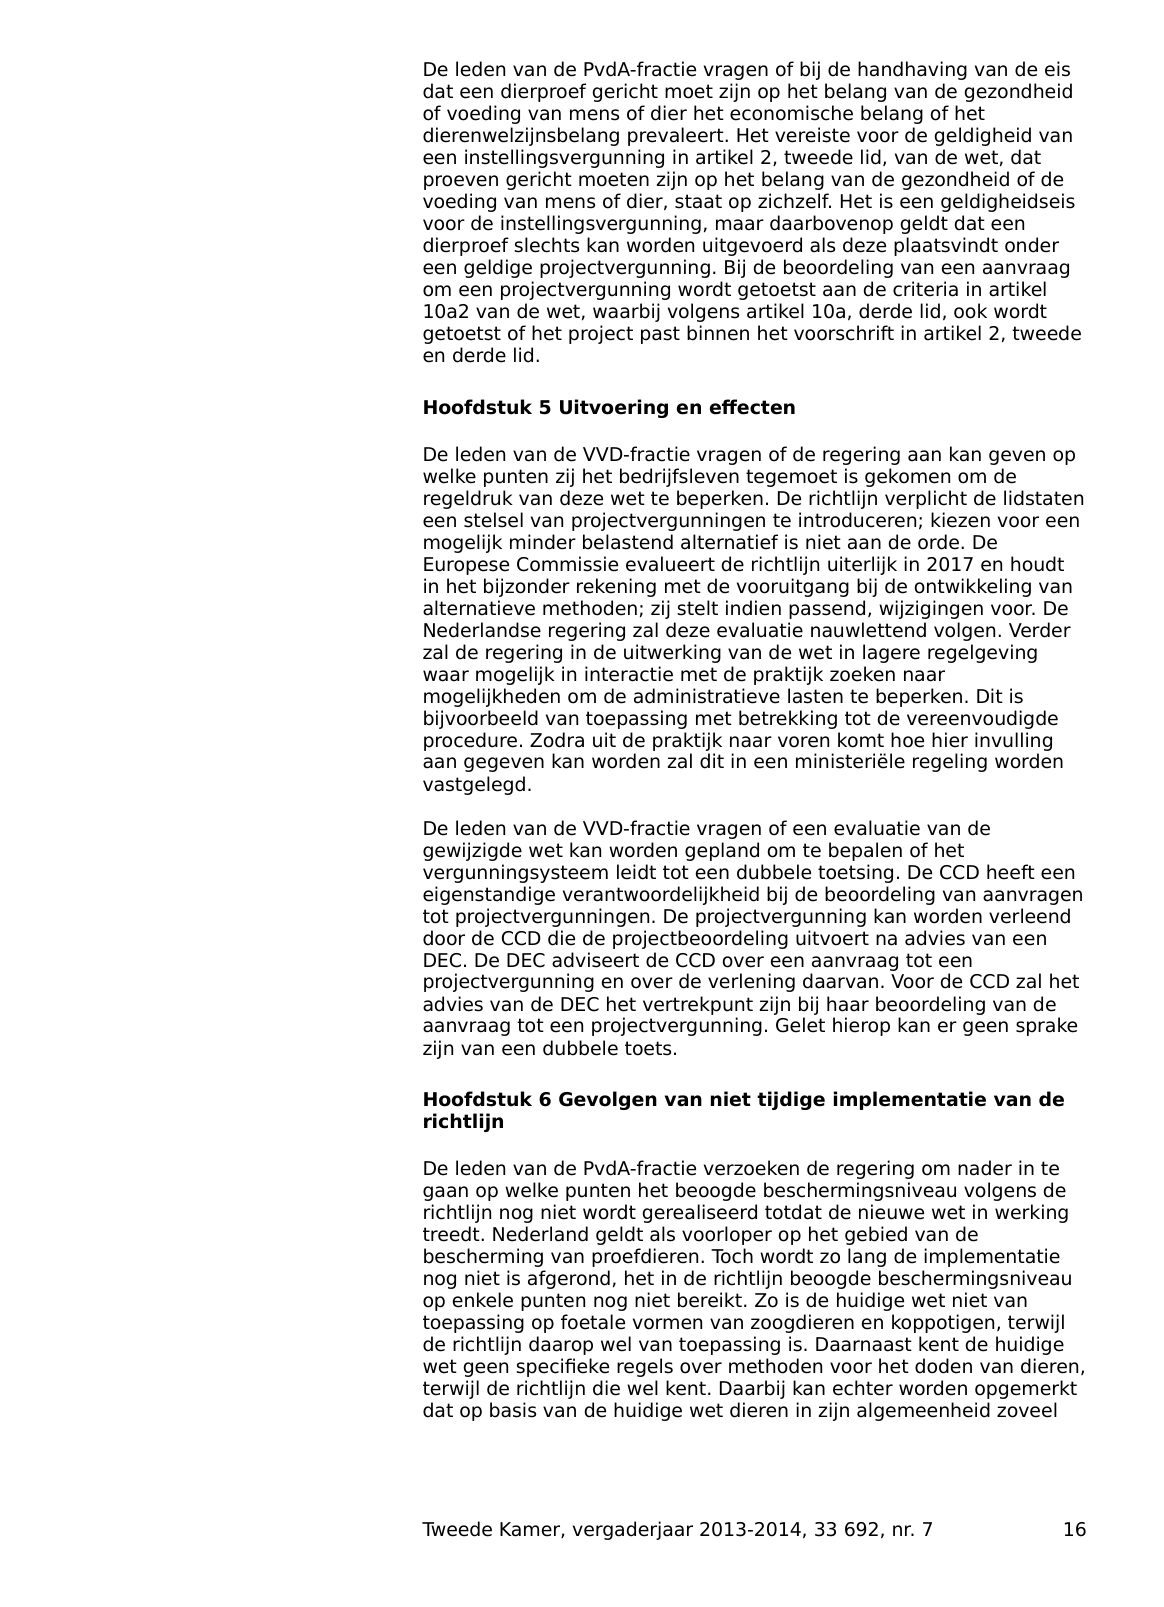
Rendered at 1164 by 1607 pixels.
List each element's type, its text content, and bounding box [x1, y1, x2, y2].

text De leden van de PvdA-fractie vragen of bij de handhaving van de eis dat een dierproef gericht moet zijn op het belang van de gezondheid of voeding van mens of dier het economische belang of het dierenwelzijnsbelang prevaleert. Het vereiste voor de geldigheid van een instellingsvergunning in artikel 2, tweede lid, van de wet, dat proeven gericht moeten zijn op het belang van de gezondheid of de voeding van mens of dier, staat op zichzelf. Het is een geldigheidseis voor de instellingsvergunning, maar daarbovenop geldt dat een dierproef slechts kan worden uitgevoerd als deze plaatsvindt onder een geldige projectvergunning. Bij de beoordeling van een aanvraag om een projectvergunning wordt getoetst aan de criteria in artikel 10a2 van de wet, waarbij volgens artikel 10a, derde lid, ook wordt getoetst of het project past binnen het voorschrift in artikel 2, tweede en derde lid. [422, 59, 1087, 367]
text De leden van de VVD-fractie vragen of een evaluatie van de gewijzigde wet kan worden gepland om te bepalen of het vergunningsysteem leidt tot een dubbele toetsing. De CCD heeft een eigenstandige verantwoordelijkheid bij de beoordeling van aanvragen tot projectvergunningen. De projectvergunning kan worden verleend door de CCD die de projectbeoordeling uitvoert na advies van een DEC. De DEC adviseert de CCD over een aanvraag tot een projectvergunning en over de verlening daarvan. Voor de CCD zal het advies van de DEC het vertrekpunt zijn bij haar beoordeling van de aanvraag tot een projectvergunning. Gelet hierop kan er geen sprake zijn van een dubbele toets. [422, 818, 1087, 1059]
subtitle Hoofdstuk 6 Gevolgen van niet tijdige implementatie van de richtlijn [422, 1089, 1087, 1133]
subtitle Hoofdstuk 5 Uitvoering en effecten [422, 397, 1087, 419]
text De leden van de VVD-fractie vragen of de regering aan kan geven op welke punten zij het bedrijfsleven tegemoet is gekomen om de regeldruk van deze wet te beperken. De richtlijn verplicht de lidstaten een stelsel van projectvergunningen te introduceren; kiezen voor een mogelijk minder belastend alternatief is niet aan de orde. De Europese Commissie evalueert de richtlijn uiterlijk in 2017 en houdt in het bijzonder rekening met de vooruitgang bij de ontwikkeling van alternatieve methoden; zij stelt indien passend, wijzigingen voor. De Nederlandse regering zal deze evaluatie nauwlettend volgen. Verder zal de regering in de uitwerking van de wet in lagere regelgeving waar mogelijk in interactie met de praktijk zoeken naar mogelijkheden om de administratieve lasten te beperken. Dit is bijvoorbeeld van toepassing met betrekking tot de vereenvoudigde procedure. Zodra uit de praktijk naar voren komt hoe hier invulling aan gegeven kan worden zal dit in een ministeriële regeling worden vastgelegd. [422, 444, 1087, 795]
text De leden van de PvdA-fractie verzoeken de regering om nader in te gaan op welke punten het beoogde beschermingsniveau volgens de richtlijn nog niet wordt gerealiseerd totdat de nieuwe wet in werking treedt. Nederland geldt als voorloper op het gebied van de bescherming van proefdieren. Toch wordt zo lang de implementatie nog niet is afgerond, het in de richtlijn beoogde beschermingsniveau op enkele punten nog niet bereikt. Zo is de huidige wet niet van toepassing op foetale vormen van zoogdieren en koppotigen, terwijl de richtlijn daarop wel van toepassing is. Daarnaast kent de huidige wet geen specifieke regels over methoden voor het doden van dieren, terwijl de richtlijn die wel kent. Daarbij kan echter worden opgemerkt dat op basis van de huidige wet dieren in zijn algemeenheid zoveel [422, 1158, 1087, 1422]
